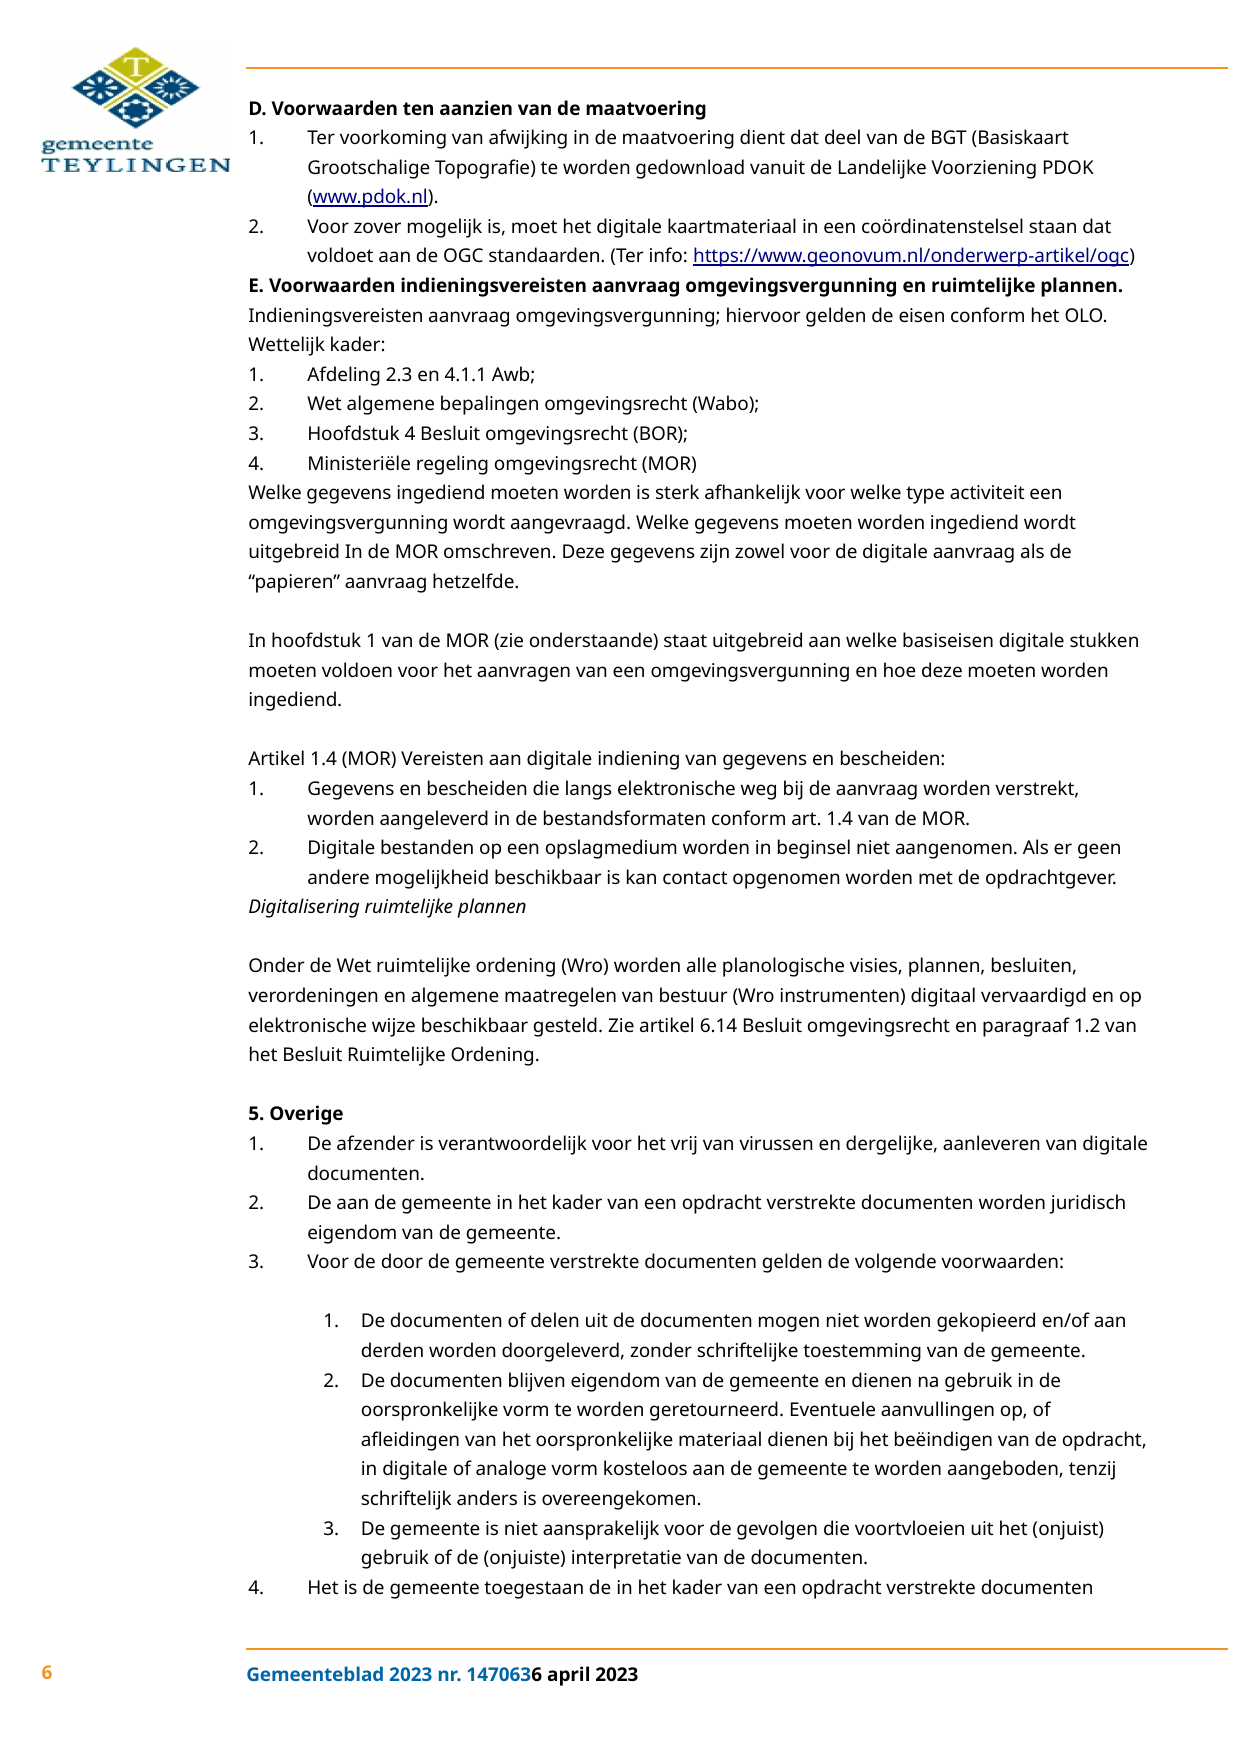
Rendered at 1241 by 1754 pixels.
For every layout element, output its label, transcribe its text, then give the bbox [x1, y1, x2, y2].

text Wettelijk kader: [248, 331, 1152, 357]
list Wet algemene bepalingen omgevingsrecht (Wabo); [248, 391, 1152, 416]
list De documenten blijven eigendom van de gemeente en dienen na gebruik in de oorspronkelijke vorm te worden geretourneerd. Eventuele aanvullingen op, of afleidingen van het oorspronkelijke materiaal dienen bij het beëindigen van de opdracht, in digitale of analoge vorm kosteloos aan de gemeente te worden aangeboden, tenzij schriftelijk anders is overeengekomen. [323, 1367, 1152, 1511]
list Voor de door de gemeente verstrekte documenten gelden de volgende voorwaarden: [248, 1248, 1152, 1274]
list Gegevens en bescheiden die langs elektronische weg bij de aanvraag worden verstrekt, worden aangeleverd in de bestandsformaten conform art. 1.4 van de MOR. [248, 775, 1152, 831]
list Voor zover mogelijk is, moet het digitale kaartmateriaal in een coördinatenstelsel staan dat voldoet aan de OGC standaarden. (Ter info: https://www.geonovum.nl/onderwerp-artikel/ogc) [248, 213, 1152, 268]
text D. Voorwaarden ten aanzien van de maatvoering [248, 95, 1152, 121]
text Onder de Wet ruimtelijke ordening (Wro) worden alle planologische visies, plannen, besluiten, verordeningen en algemene maatregelen van bestuur (Wro instrumenten) digitaal vervaardigd en op elektronische wijze beschikbaar gesteld. Zie artikel 6.14 Besluit omgevingsrecht en paragraaf 1.2 van het Besluit Ruimtelijke Ordening. [248, 953, 1152, 1067]
text Artikel 1.4 (MOR) Vereisten aan digitale indiening van gegevens en bescheiden: [248, 746, 1152, 771]
list Afdeling 2.3 en 4.1.1 Awb; [248, 361, 1152, 387]
list De documenten of delen uit de documenten mogen niet worden gekopieerd en/of aan derden worden doorgeleverd, zonder schriftelijke toestemming van de gemeente. [323, 1308, 1152, 1363]
list Hoofdstuk 4 Besluit omgevingsrecht (BOR); [248, 420, 1152, 446]
text Digitalisering ruimtelijke plannen [248, 893, 1152, 919]
list Het is de gemeente toegestaan de in het kader van een opdracht verstrekte documenten [248, 1574, 1152, 1600]
list De gemeente is niet aansprakelijk voor de gevolgen die voortvloeien uit het (onjuist) gebruik of de (onjuiste) interpretatie van de documenten. [323, 1515, 1152, 1570]
text In hoofdstuk 1 van de MOR (zie onderstaande) staat uitgebreid aan welke basiseisen digitale stukken moeten voldoen voor het aanvragen van een omgevingsvergunning en hoe deze moeten worden ingediend. [248, 627, 1152, 712]
text Indieningsvereisten aanvraag omgevingsvergunning; hiervoor gelden de eisen conform het OLO. [248, 302, 1152, 328]
picture [41, 47, 231, 172]
text Welke gegevens ingediend moeten worden is sterk afhankelijk voor welke type activiteit een omgevingsvergunning wordt aangevraagd. Welke gegevens moeten worden ingediend wordt uitgebreid In de MOR omschreven. Deze gegevens zijn zowel voor de digitale aanvraag als de “papieren” aanvraag hetzelfde. [248, 479, 1152, 594]
list De afzender is verantwoordelijk voor het vrij van virussen en dergelijke, aanleveren van digitale documenten. [248, 1130, 1152, 1186]
list Digitale bestanden op een opslagmedium worden in beginsel niet aangenomen. Als er geen andere mogelijkheid beschikbaar is kan contact opgenomen worden met de opdrachtgever. [248, 834, 1152, 890]
list De aan de gemeente in het kader van een opdracht verstrekte documenten worden juridisch eigendom van de gemeente. [248, 1189, 1152, 1245]
list Ministeriële regeling omgevingsrecht (MOR) [248, 450, 1152, 476]
text 5. Overige [248, 1101, 1152, 1126]
text E. Voorwaarden indieningsvereisten aanvraag omgevingsvergunning en ruimtelijke plannen. [248, 272, 1152, 298]
list Ter voorkoming van afwijking in de maatvoering dient dat deel van de BGT (Basiskaart Grootschalige Topografie) te worden gedownload vanuit de Landelijke Voorziening PDOK (www.pdok.nl). [248, 124, 1152, 209]
